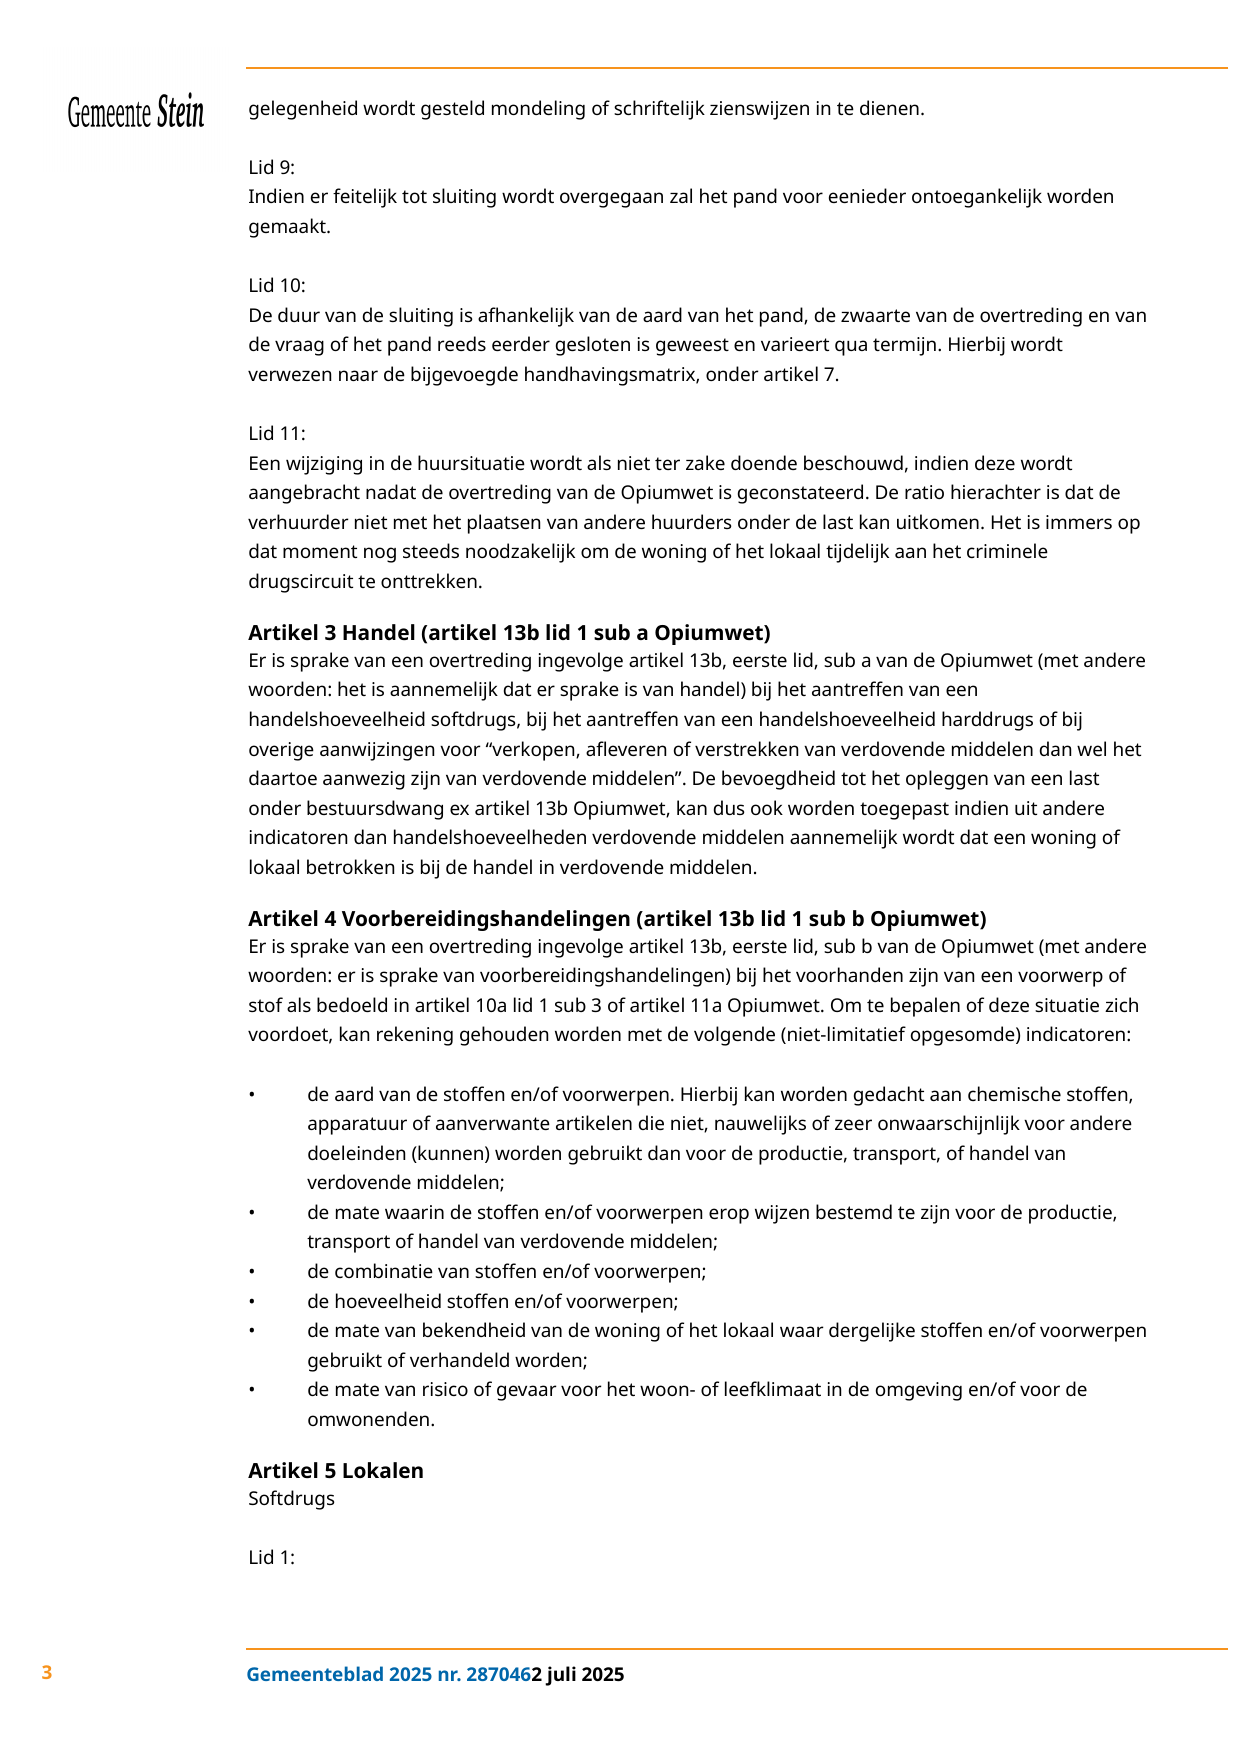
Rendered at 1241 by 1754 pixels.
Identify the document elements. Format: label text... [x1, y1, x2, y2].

text Softdrugs [248, 1485, 1152, 1511]
text gelegenheid wordt gesteld mondeling of schriftelijk zienswijzen in te dienen. [248, 95, 1152, 121]
list de aard van de stoffen en/of voorwerpen. Hierbij kan worden gedacht aan chemische stoffen, apparatuur of aanverwante artikelen die niet, nauwelijks of zeer onwaarschijnlijk voor andere doeleinden (kunnen) worden gebruikt dan voor de productie, transport, of handel van verdovende middelen; [248, 1081, 1152, 1195]
text Een wijziging in de huursituatie wordt als niet ter zake doende beschouwd, indien deze wordt aangebracht nadat de overtreding van de Opiumwet is geconstateerd. De ratio hierachter is dat de verhuurder niet met het plaatsen van andere huurders onder de last kan uitkomen. Het is immers op dat moment nog steeds noodzakelijk om de woning of het lokaal tijdelijk aan het criminele drugscircuit te onttrekken. [248, 450, 1152, 594]
text Lid 1: [248, 1544, 1152, 1570]
list de mate van risico of gevaar voor het woon- of leefklimaat in de omgeving en/of voor de omwonenden. [248, 1377, 1152, 1432]
text Artikel 3 Handel (artikel 13b lid 1 sub a Opiumwet) [248, 618, 1152, 647]
text Er is sprake van een overtreding ingevolge artikel 13b, eerste lid, sub b van de Opiumwet (met andere woorden: er is sprake van voorbereidingshandelingen) bij het voorhanden zijn van een voorwerp of stof als bedoeld in artikel 10a lid 1 sub 3 of artikel 11a Opiumwet. Om te bepalen of deze situatie zich voordoet, kan rekening gehouden worden met de volgende (niet-limitatief opgesomde) indicatoren: [248, 933, 1152, 1047]
picture [41, 47, 231, 172]
text Lid 10: [248, 272, 1152, 298]
list de hoeveelheid stoffen en/of voorwerpen; [248, 1288, 1152, 1314]
list de mate waarin de stoffen en/of voorwerpen erop wijzen bestemd te zijn voor de productie, transport of handel van verdovende middelen; [248, 1199, 1152, 1254]
text Lid 11: [248, 420, 1152, 446]
text Indien er feitelijk tot sluiting wordt overgegaan zal het pand voor eenieder ontoegankelijk worden gemaakt. [248, 183, 1152, 239]
text De duur van de sluiting is afhankelijk van de aard van het pand, de zwaarte van de overtreding en van de vraag of het pand reeds eerder gesloten is geweest en varieert qua termijn. Hierbij wordt verwezen naar de bijgevoegde handhavingsmatrix, onder artikel 7. [248, 302, 1152, 387]
list de combinatie van stoffen en/of voorwerpen; [248, 1258, 1152, 1284]
text Er is sprake van een overtreding ingevolge artikel 13b, eerste lid, sub a van de Opiumwet (met andere woorden: het is aannemelijk dat er sprake is van handel) bij het aantreffen van een handelshoeveelheid softdrugs, bij het aantreffen van een handelshoeveelheid harddrugs of bij overige aanwijzingen voor “verkopen, afleveren of verstrekken van verdovende middelen dan wel het daartoe aanwezig zijn van verdovende middelen”. De bevoegdheid tot het opleggen van een last onder bestuursdwang ex artikel 13b Opiumwet, kan dus ook worden toegepast indien uit andere indicatoren dan handelshoeveelheden verdovende middelen aannemelijk wordt dat een woning of lokaal betrokken is bij de handel in verdovende middelen. [248, 647, 1152, 880]
text Artikel 5 Lokalen [248, 1457, 1152, 1485]
list de mate van bekendheid van de woning of het lokaal waar dergelijke stoffen en/of voorwerpen gebruikt of verhandeld worden; [248, 1317, 1152, 1373]
text Lid 9: [248, 154, 1152, 180]
text Artikel 4 Voorbereidingshandelingen (artikel 13b lid 1 sub b Opiumwet) [248, 904, 1152, 933]
